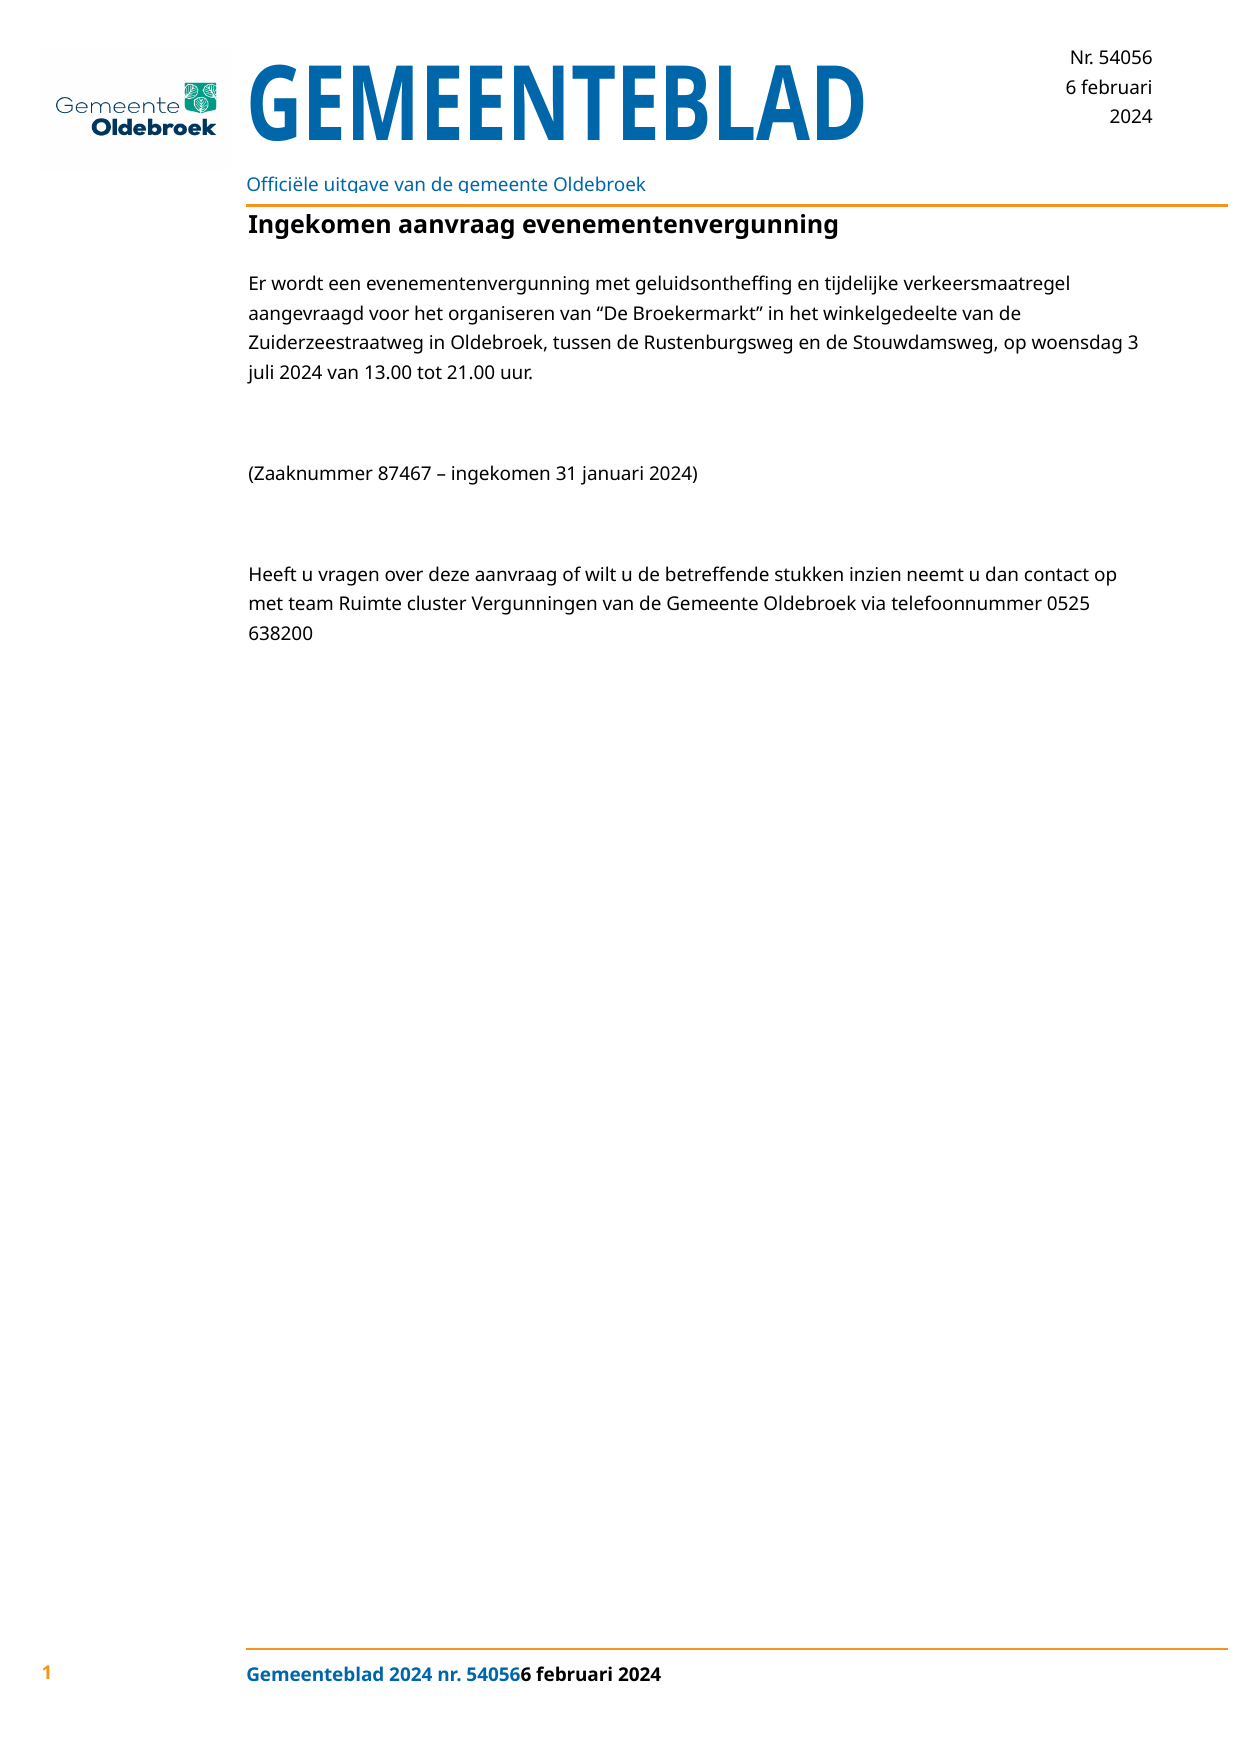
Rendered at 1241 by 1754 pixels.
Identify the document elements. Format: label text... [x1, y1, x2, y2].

picture [41, 47, 231, 172]
text Heeft u vragen over deze aanvraag of wilt u de betreffende stukken inzien neemt u dan contact op met team Ruimte cluster Vergunningen van de Gemeente Oldebroek via telefoonnummer 0525 638200 [248, 561, 1152, 646]
text Ingekomen aanvraag evenementenvergunning [248, 207, 1152, 241]
text (Zaaknummer 87467 – ingekomen 31 januari 2024) [248, 460, 1152, 486]
text Er wordt een evenementenvergunning met geluidsontheffing en tijdelijke verkeersmaatregel aangevraagd voor het organiseren van “De Broekermarkt” in het winkelgedeelte van de Zuiderzeestraatweg in Oldebroek, tussen de Rustenburgsweg en de Stouwdamsweg, op woensdag 3 juli 2024 van 13.00 tot 21.00 uur. [248, 270, 1152, 385]
